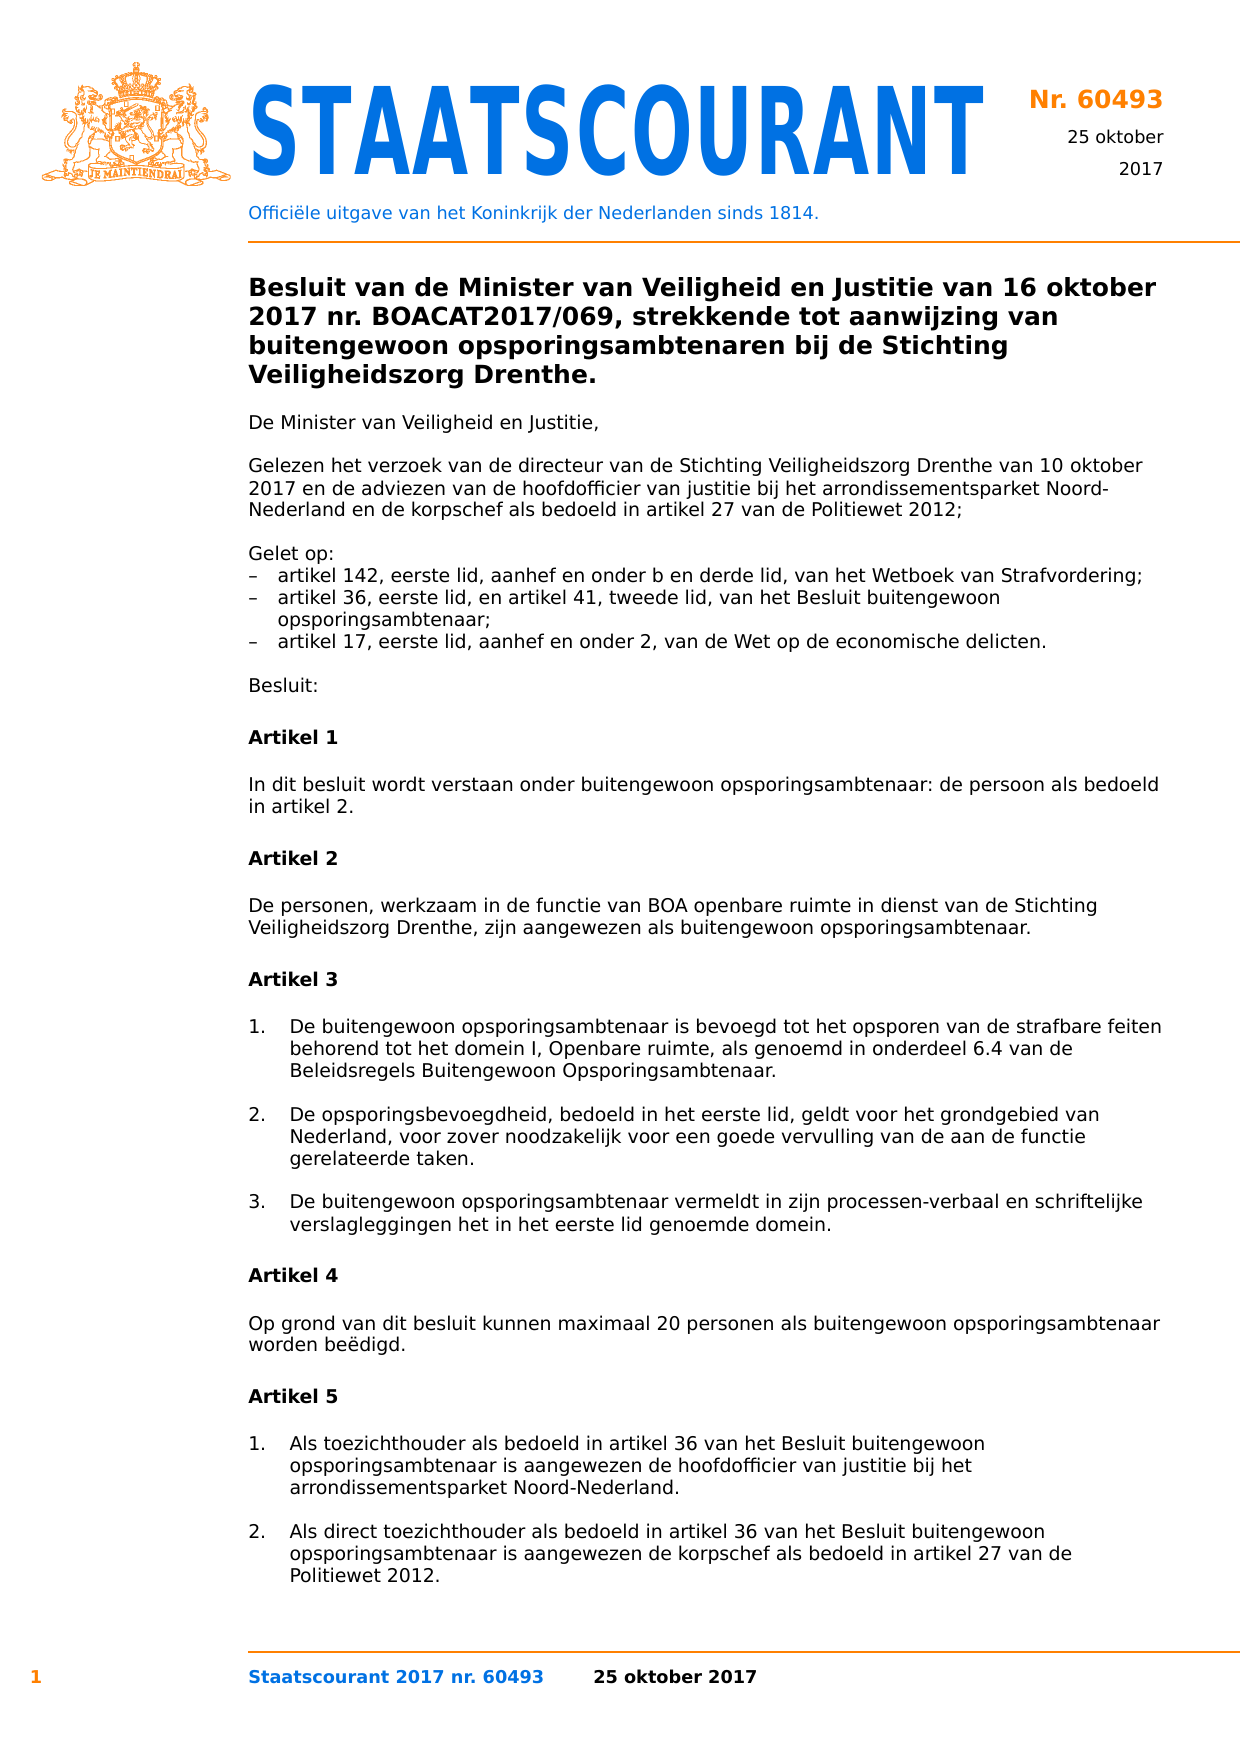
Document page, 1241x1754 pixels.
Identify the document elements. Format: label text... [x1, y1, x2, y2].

text 2. De opsporingsbevoegdheid, bedoeld in het eerste lid, geldt voor het grondgebied van Nederland, voor zover noodzakelijk voor een goede vervulling van de aan de functie gerelateerde taken. [248, 1104, 1163, 1169]
text Gelezen het verzoek van de directeur van de Stichting Veiligheidszorg Drenthe van 10 oktober 2017 en de adviezen van de hoofdofficier van justitie bij het arrondissementsparket Noord-Nederland en de korpschef als bedoeld in artikel 27 van de Politiewet 2012; [248, 455, 1163, 521]
table_header STAATSCOURANT [248, 62, 998, 203]
table_cell Officiële uitgave van het Koninkrijk der Nederlanden sinds 1814. [248, 203, 1240, 241]
text – artikel 36, eerste lid, en artikel 41, tweede lid, van het Besluit buitengewoon opsporingsambtenaar; [248, 587, 1163, 631]
text 2. Als direct toezichthouder als bedoeld in artikel 36 van het Besluit buitengewoon opsporingsambtenaar is aangewezen de korpschef als bedoeld in artikel 27 van de Politiewet 2012. [248, 1521, 1163, 1587]
table_cell 25 oktober [998, 121, 1240, 153]
subtitle Besluit van de Minister van Veiligheid en Justitie van 16 oktober 2017 nr. BOACAT2017/069, strekkende tot aanwijzing van buitengewoon opsporingsambtenaren bij de Stichting Veiligheidszorg Drenthe. [248, 273, 1163, 390]
picture [41, 62, 231, 186]
text In dit besluit wordt verstaan onder buitengewoon opsporingsambtenaar: de persoon als bedoeld in artikel 2. [248, 774, 1163, 818]
text 1. De buitengewoon opsporingsambtenaar is bevoegd tot het opsporen van de strafbare feiten behorend tot het domein I, Openbare ruimte, als genoemd in onderdeel 6.4 van de Beleidsregels Buitengewoon Opsporingsambtenaar. [248, 1016, 1163, 1082]
subtitle Artikel 5 [248, 1386, 1163, 1408]
text – artikel 142, eerste lid, aanhef en onder b en derde lid, van het Wetboek van Strafvordering; [248, 565, 1163, 587]
text Gelet op: [248, 543, 1163, 565]
text De Minister van Veiligheid en Justitie, [248, 412, 1163, 433]
subtitle Artikel 3 [248, 969, 1163, 991]
text 3. De buitengewoon opsporingsambtenaar vermeldt in zijn processen-verbaal en schriftelijke verslagleggingen het in het eerste lid genoemde domein. [248, 1191, 1163, 1235]
subtitle Artikel 4 [248, 1265, 1163, 1287]
text Op grond van dit besluit kunnen maximaal 20 personen als buitengewoon opsporingsambtenaar worden beëdigd. [248, 1312, 1163, 1356]
text Besluit: [248, 675, 1163, 697]
table_header [25, 62, 248, 241]
text 1. Als toezichthouder als bedoeld in artikel 36 van het Besluit buitengewoon opsporingsambtenaar is aangewezen de hoofdofficier van justitie bij het arrondissementsparket Noord-Nederland. [248, 1433, 1163, 1499]
text – artikel 17, eerste lid, aanhef en onder 2, van de Wet op de economische delicten. [248, 631, 1163, 653]
table_cell 2017 [998, 153, 1240, 203]
subtitle Artikel 2 [248, 848, 1163, 870]
subtitle Artikel 1 [248, 727, 1163, 749]
text De personen, werkzaam in de functie van BOA openbare ruimte in dienst van de Stichting Veiligheidszorg Drenthe, zijn aangewezen als buitengewoon opsporingsambtenaar. [248, 895, 1163, 939]
table_header Nr. 60493 [998, 62, 1240, 121]
